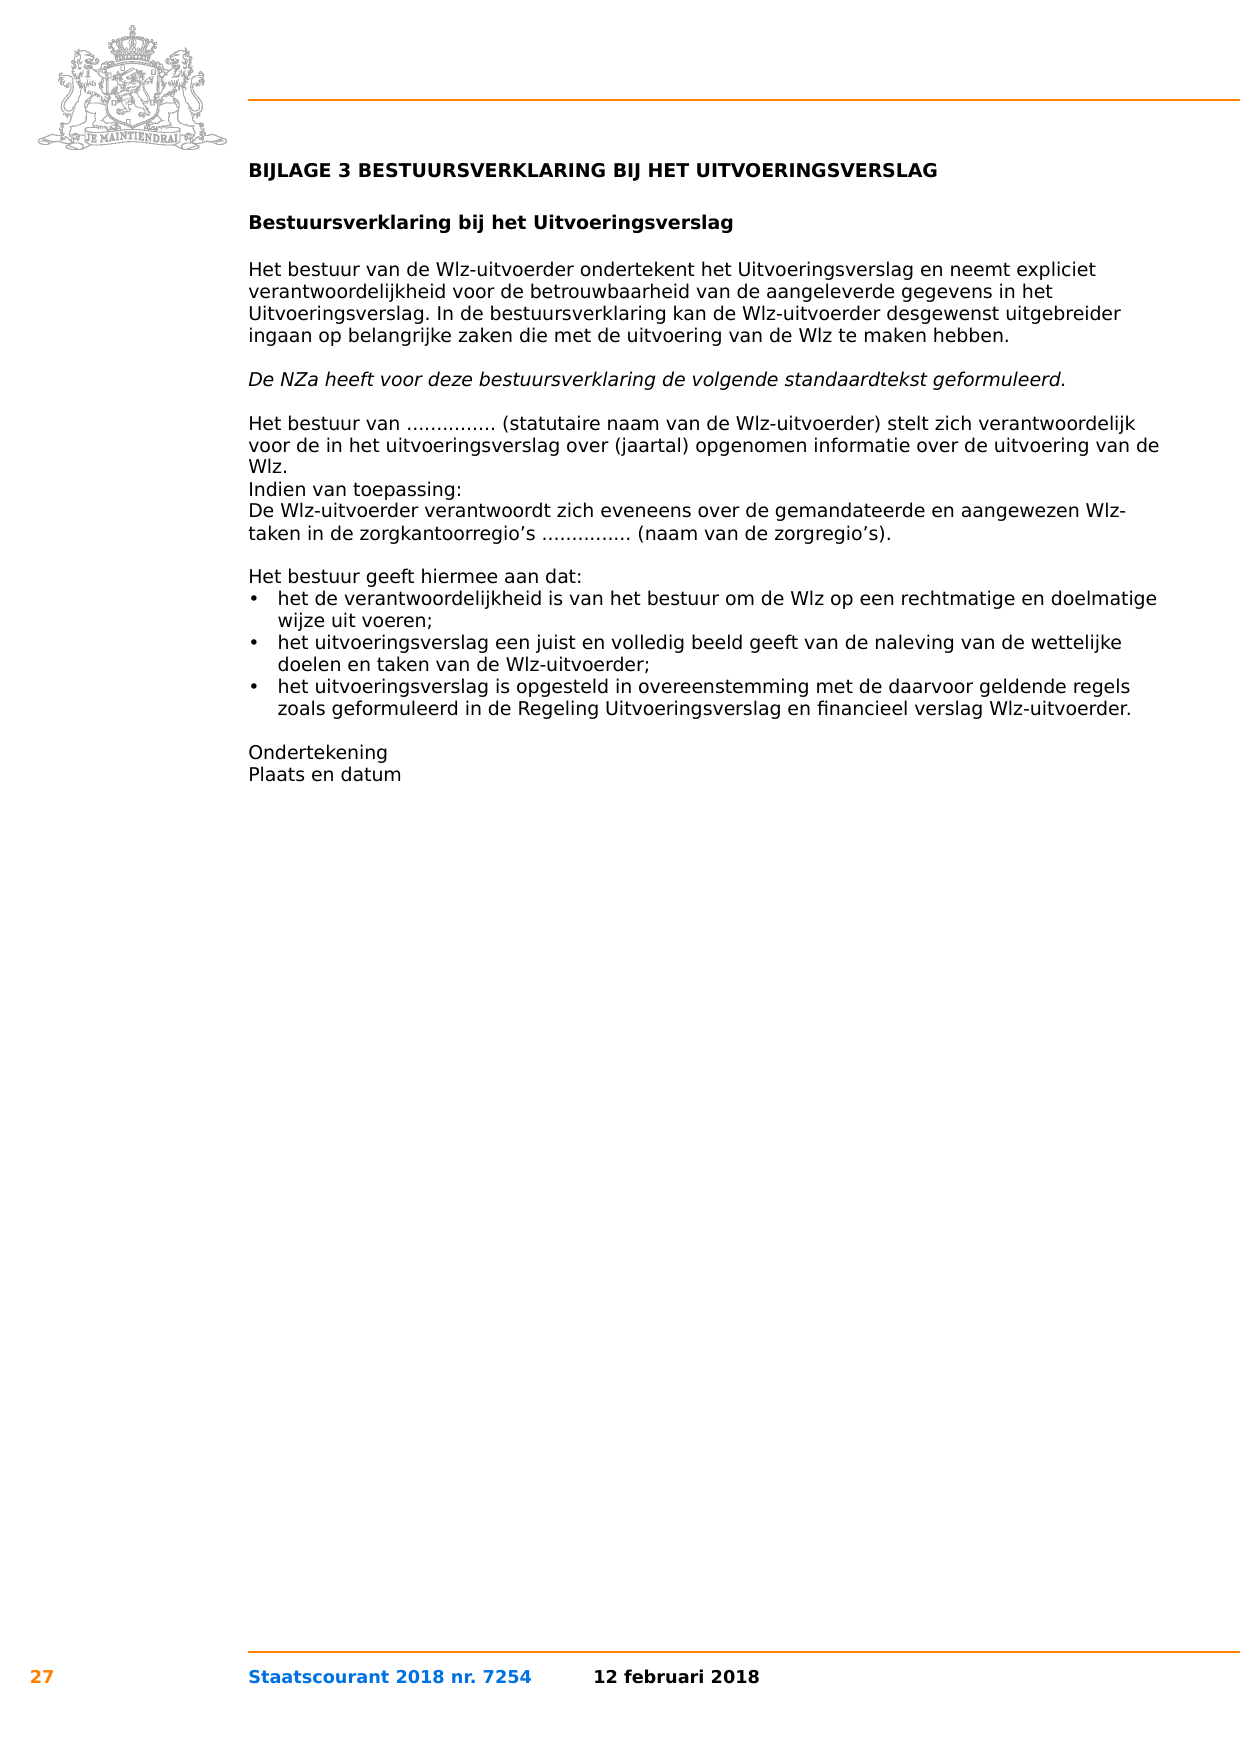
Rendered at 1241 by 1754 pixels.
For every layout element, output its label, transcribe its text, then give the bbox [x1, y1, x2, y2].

text De Wlz-uitvoerder verantwoordt zich eveneens over de gemandateerde en aangewezen Wlz-taken in de zorgkantoorregio’s ............... (naam van de zorgregio’s). [248, 500, 1163, 544]
picture [38, 25, 227, 150]
text Plaats en datum [248, 764, 1163, 786]
text Indien van toepassing: [248, 478, 1163, 500]
text Het bestuur geeft hiermee aan dat: [248, 566, 1163, 588]
subtitle Bestuursverklaring bij het Uitvoeringsverslag [248, 212, 1163, 234]
text Het bestuur van ............... (statutaire naam van de Wlz-uitvoerder) stelt zich verantwoordelijk voor de in het uitvoeringsverslag over (jaartal) opgenomen informatie over de uitvoering van de Wlz. [248, 412, 1163, 478]
text • het de verantwoordelijkheid is van het bestuur om de Wlz op een rechtmatige en doelmatige wijze uit voeren; [248, 588, 1163, 632]
text De NZa heeft voor deze bestuursverklaring de volgende standaardtekst geformuleerd. [248, 369, 1163, 391]
text • het uitvoeringsverslag een juist en volledig beeld geeft van de naleving van de wettelijke doelen en taken van de Wlz-uitvoerder; [248, 632, 1163, 676]
text Het bestuur van de Wlz-uitvoerder ondertekent het Uitvoeringsverslag en neemt expliciet verantwoordelijkheid voor de betrouwbaarheid van de aangeleverde gegevens in het Uitvoeringsverslag. In de bestuursverklaring kan de Wlz-uitvoerder desgewenst uitgebreider ingaan op belangrijke zaken die met de uitvoering van de Wlz te maken hebben. [248, 259, 1163, 347]
text Ondertekening [248, 742, 1163, 764]
text • het uitvoeringsverslag is opgesteld in overeenstemming met de daarvoor geldende regels zoals geformuleerd in de Regeling Uitvoeringsverslag en financieel verslag Wlz-uitvoerder. [248, 676, 1163, 720]
subtitle BIJLAGE 3 BESTUURSVERKLARING BIJ HET UITVOERINGSVERSLAG [248, 160, 1163, 182]
